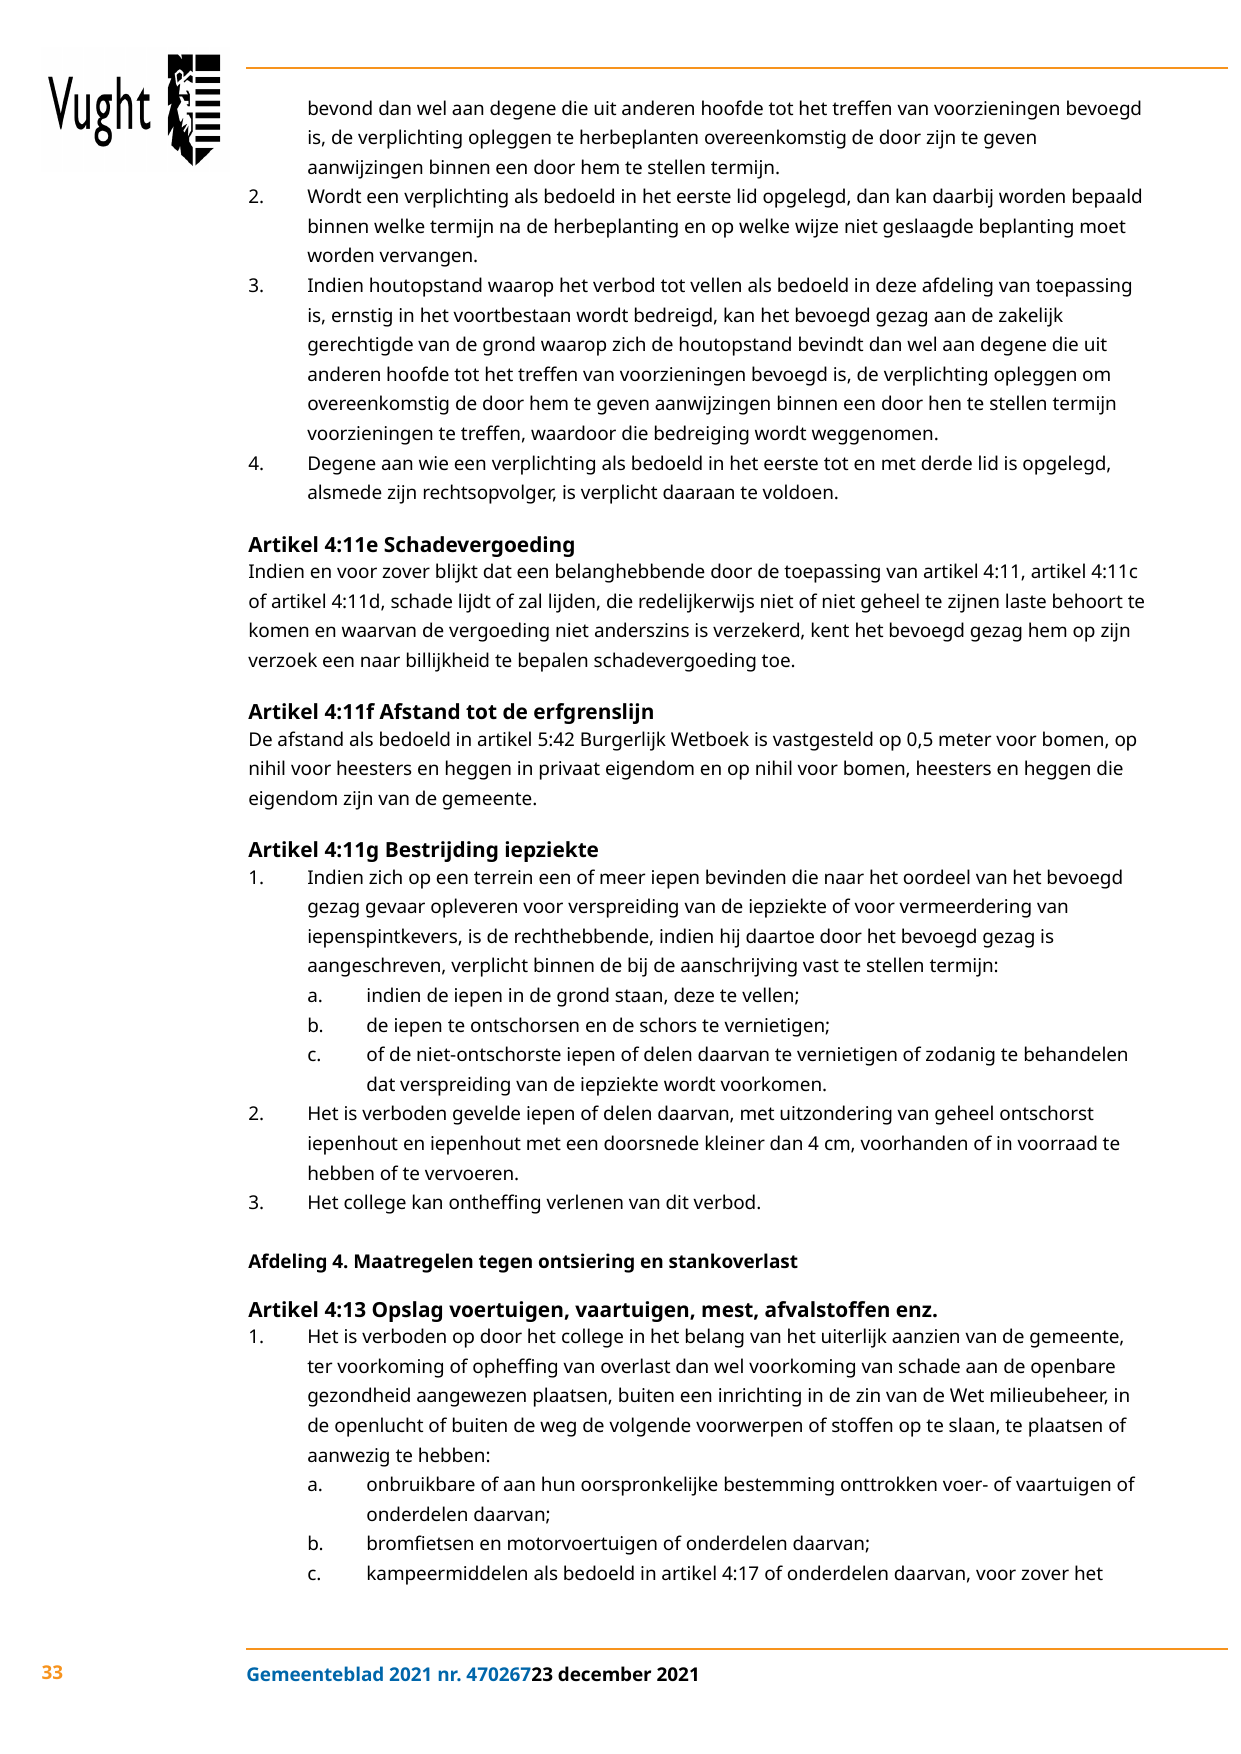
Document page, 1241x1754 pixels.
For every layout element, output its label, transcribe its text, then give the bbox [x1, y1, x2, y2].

text Indien en voor zover blijkt dat een belanghebbende door de toepassing van artikel 4:11, artikel 4:11c of artikel 4:11d, schade lijdt of zal lijden, die redelijkerwijs niet of niet geheel te zijnen laste behoort te komen en waarvan de vergoeding niet anderszins is verzekerd, kent het bevoegd gezag hem op zijn verzoek een naar billijkheid te bepalen schadevergoeding toe. [248, 558, 1152, 673]
list of de niet-ontschorste iepen of delen daarvan te vernietigen of zodanig te behandelen dat verspreiding van de iepziekte wordt voorkomen. [307, 1041, 1152, 1097]
text Artikel 4:11e Schadevergoeding [248, 530, 1152, 558]
list Het is verboden gevelde iepen of delen daarvan, met uitzondering van geheel ontschorst iepenhout en iepenhout met een doorsnede kleiner dan 4 cm, voorhanden of in voorraad te hebben of te vervoeren. [248, 1101, 1152, 1185]
text Afdeling 4. Maatregelen tegen ontsiering en stankoverlast [248, 1248, 1152, 1274]
list Indien houtopstand waarop het verbod tot vellen als bedoeld in deze afdeling van toepassing is, ernstig in het voortbestaan wordt bedreigd, kan het bevoegd gezag aan de zakelijk gerechtigde van de grond waarop zich de houtopstand bevindt dan wel aan degene die uit anderen hoofde tot het treffen van voorzieningen bevoegd is, de verplichting opleggen om overeenkomstig de door hem te geven aanwijzingen binnen een door hen te stellen termijn voorzieningen te treffen, waardoor die bedreiging wordt weggenomen. [248, 272, 1152, 446]
list kampeermiddelen als bedoeld in artikel 4:17 of onderdelen daarvan, voor zover het [307, 1560, 1152, 1586]
list bromfietsen en motorvoertuigen of onderdelen daarvan; [307, 1531, 1152, 1556]
list Het is verboden op door het college in het belang van het uiterlijk aanzien van de gemeente, ter voorkoming of opheffing van overlast dan wel voorkoming van schade aan de openbare gezondheid aangewezen plaatsen, buiten een inrichting in de zin van de Wet milieubeheer, in de openlucht of buiten de weg de volgende voorwerpen of stoffen op te slaan, te plaatsen of aanwezig te hebben: [248, 1323, 1152, 1467]
text Artikel 4:11f Afstand tot de erfgrenslijn [248, 697, 1152, 726]
picture [41, 47, 231, 172]
list Het college kan ontheffing verlenen van dit verbod. [248, 1189, 1152, 1215]
text Artikel 4:11g Bestrijding iepziekte [248, 835, 1152, 864]
list indien de iepen in de grond staan, deze te vellen; [307, 982, 1152, 1008]
text De afstand als bedoeld in artikel 5:42 Burgerlijk Wetboek is vastgesteld op 0,5 meter voor bomen, op nihil voor heesters en heggen in privaat eigendom en op nihil voor bomen, heesters en heggen die eigendom zijn van de gemeente. [248, 726, 1152, 811]
list Wordt een verplichting als bedoeld in het eerste lid opgelegd, dan kan daarbij worden bepaald binnen welke termijn na de herbeplanting en op welke wijze niet geslaagde beplanting moet worden vervangen. [248, 183, 1152, 268]
list Degene aan wie een verplichting als bedoeld in het eerste tot en met derde lid is opgelegd, alsmede zijn rechtsopvolger, is verplicht daaraan te voldoen. [248, 450, 1152, 505]
list Indien zich op een terrein een of meer iepen bevinden die naar het oordeel van het bevoegd gezag gevaar opleveren voor verspreiding van de iepziekte of voor vermeerdering van iepenspintkevers, is de rechthebbende, indien hij daartoe door het bevoegd gezag is aangeschreven, verplicht binnen de bij de aanschrijving vast te stellen termijn: [248, 864, 1152, 978]
list bevond dan wel aan degene die uit anderen hoofde tot het treffen van voorzieningen bevoegd is, de verplichting opleggen te herbeplanten overeenkomstig de door zijn te geven aanwijzingen binnen een door hem te stellen termijn. [248, 95, 1152, 180]
text Artikel 4:13 Opslag voertuigen, vaartuigen, mest, afvalstoffen enz. [248, 1295, 1152, 1323]
list onbruikbare of aan hun oorspronkelijke bestemming onttrokken voer- of vaartuigen of onderdelen daarvan; [307, 1471, 1152, 1527]
list de iepen te ontschorsen en de schors te vernietigen; [307, 1012, 1152, 1037]
